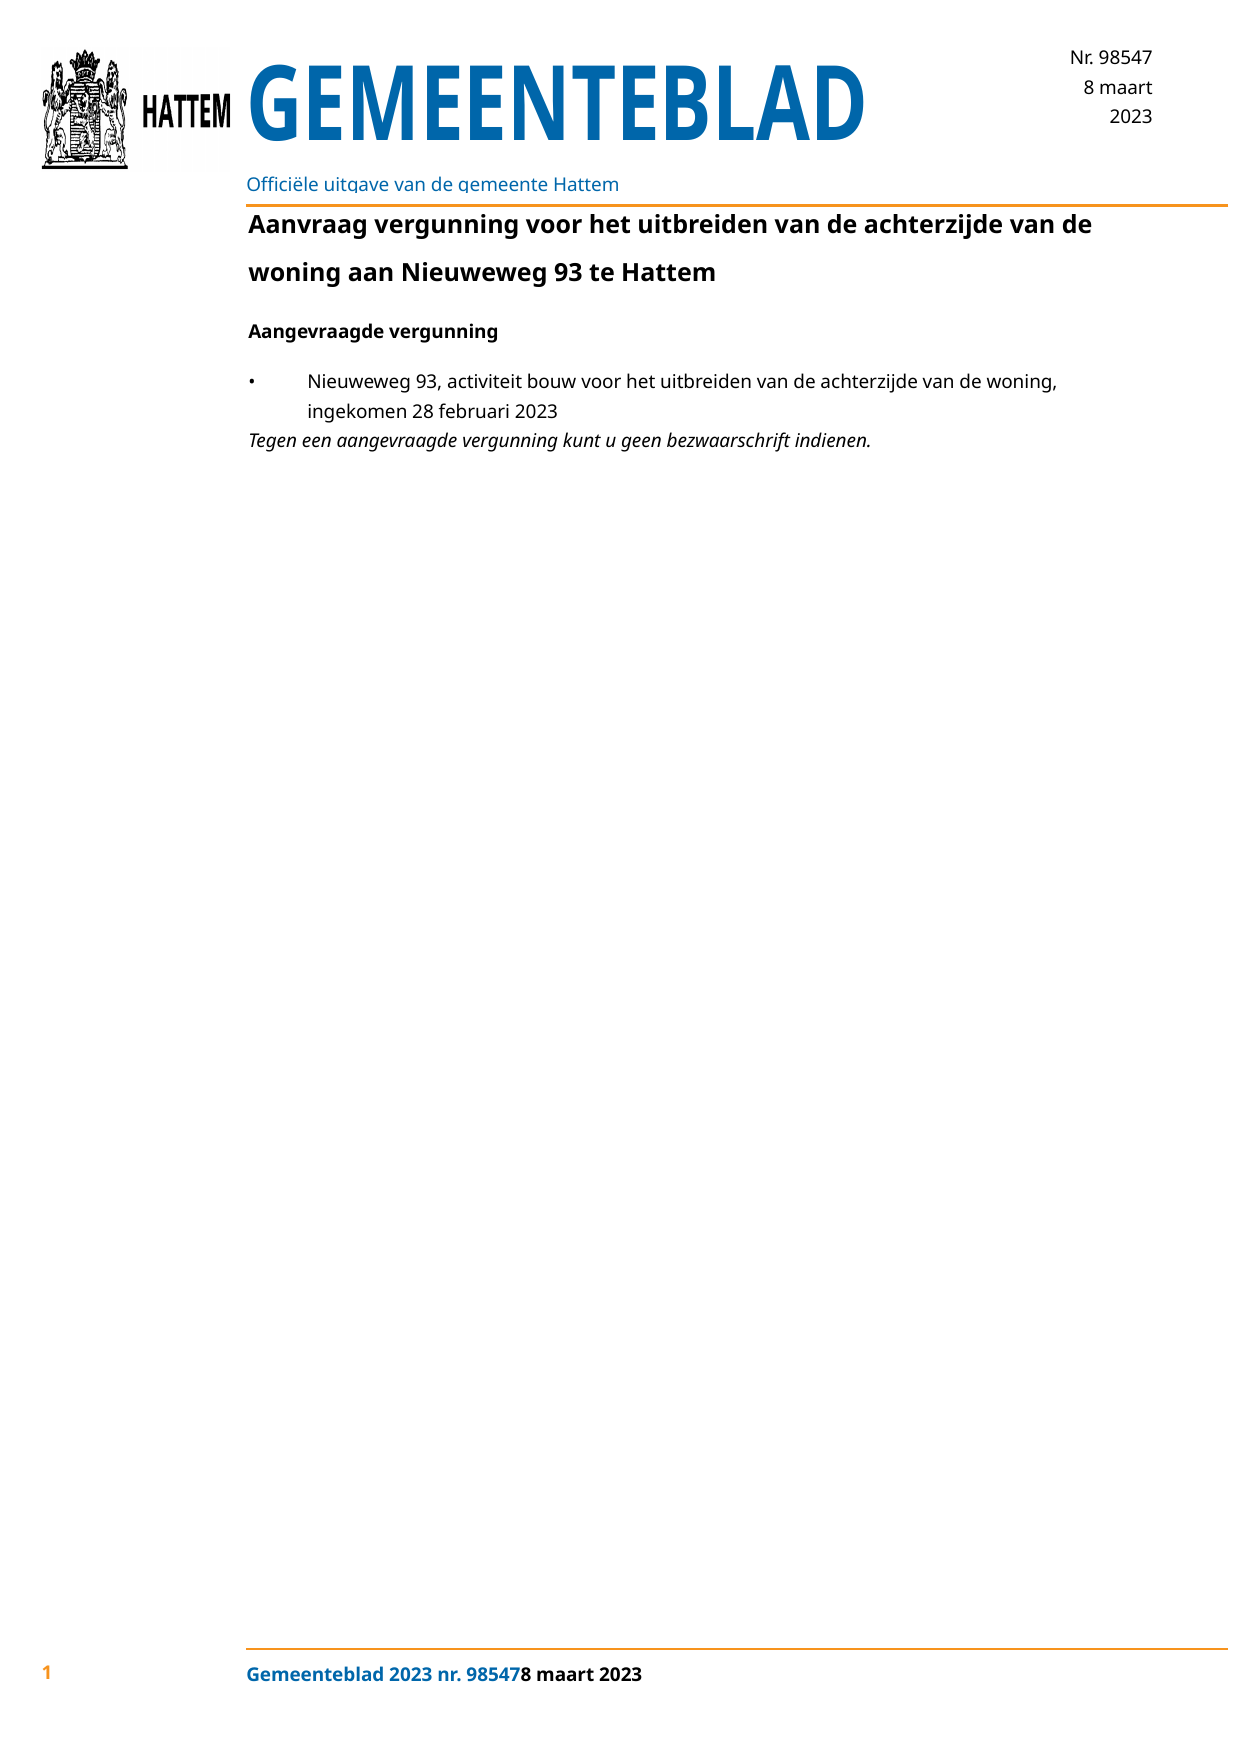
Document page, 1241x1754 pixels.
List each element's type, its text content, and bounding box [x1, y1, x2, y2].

picture [41, 47, 231, 172]
text Tegen een aangevraagde vergunning kunt u geen bezwaarschrift indienen. [248, 427, 1152, 453]
text Aanvraag vergunning voor het uitbreiden van de achterzijde van de woning aan Nieuweweg 93 te Hattem [248, 207, 1152, 288]
text Aangevraagde vergunning [248, 318, 1152, 344]
list Nieuweweg 93, activiteit bouw voor het uitbreiden van de achterzijde van de woning, ingekomen 28 februari 2023 [248, 368, 1152, 424]
